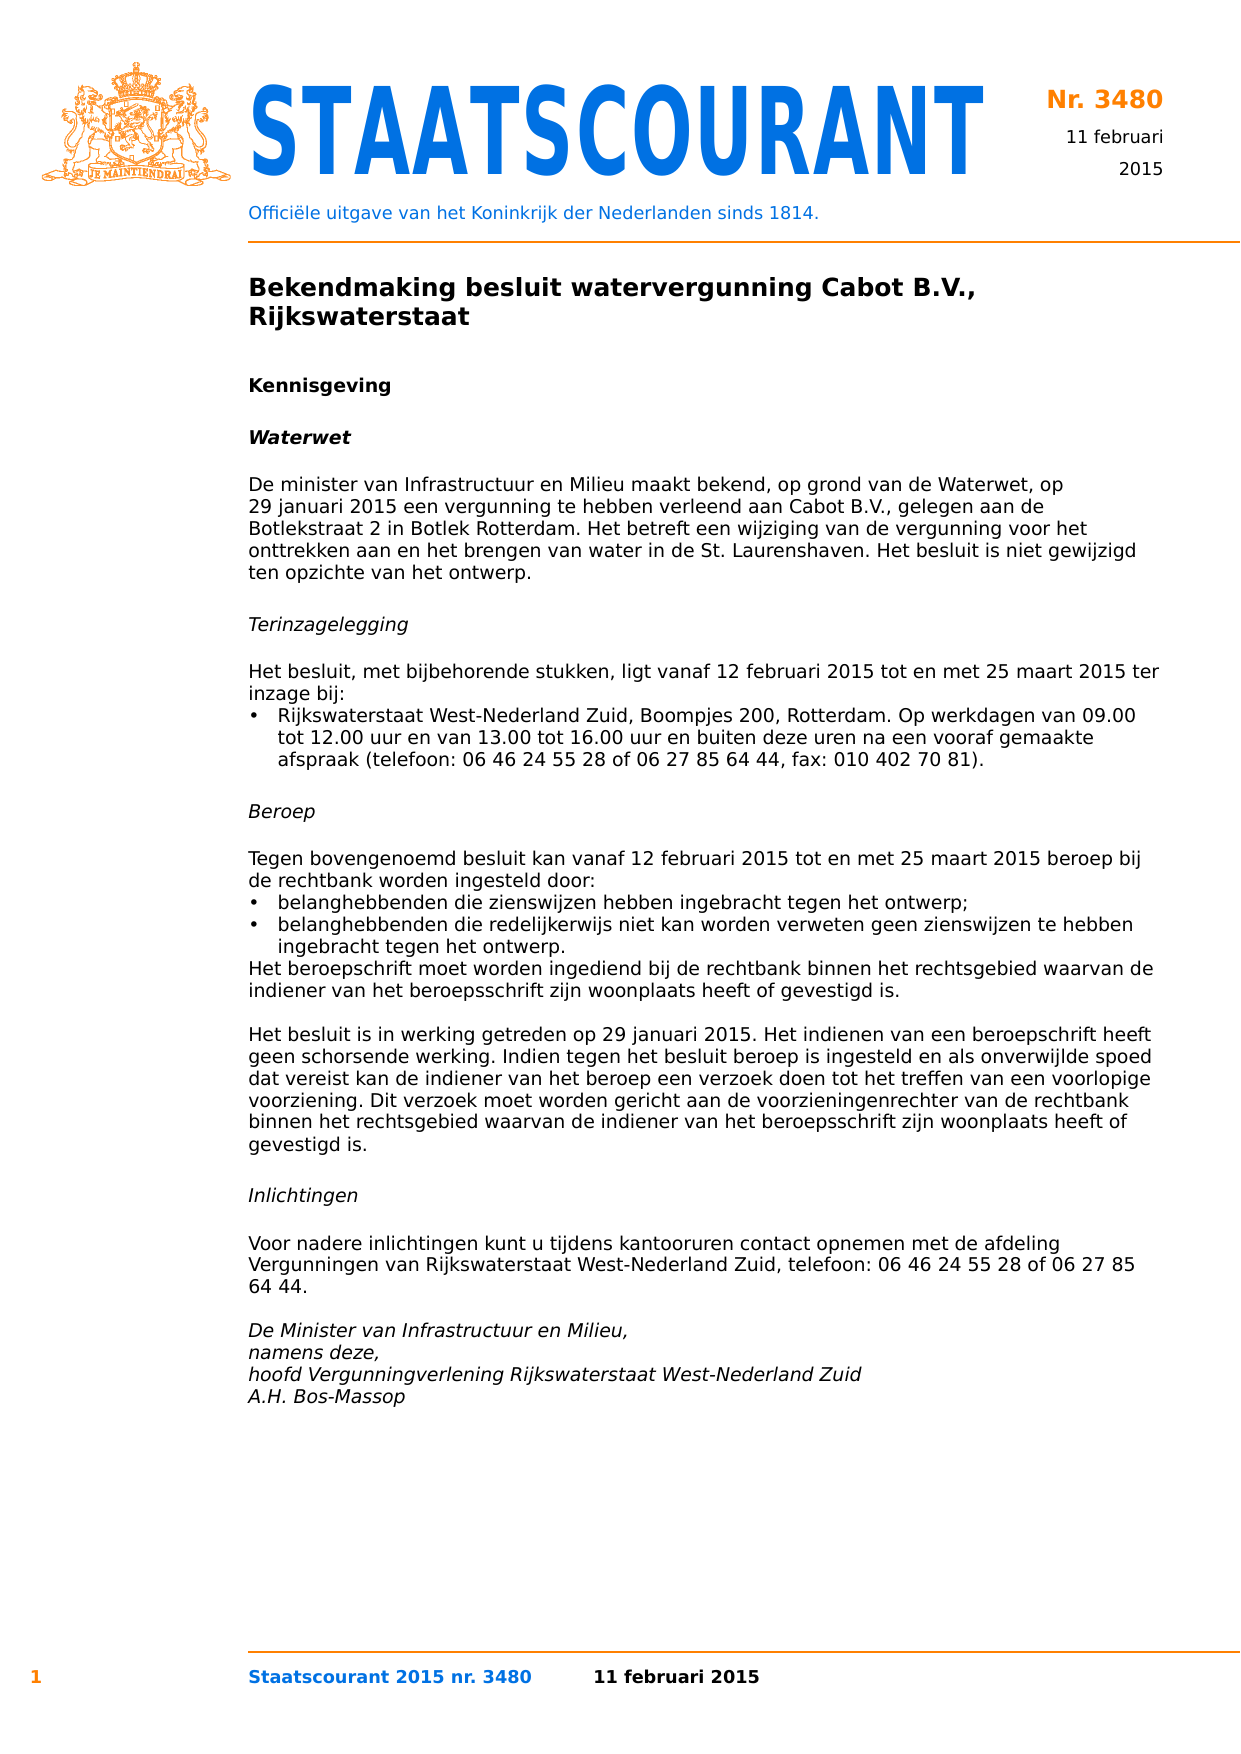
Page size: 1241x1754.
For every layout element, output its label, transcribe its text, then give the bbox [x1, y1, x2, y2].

text Voor nadere inlichtingen kunt u tijdens kantooruren contact opnemen met de afdeling Vergunningen van Rijkswaterstaat West-Nederland Zuid, telefoon: 06 46 24 55 28 of 06 27 85 64 44. [248, 1232, 1163, 1298]
subtitle Kennisgeving [248, 375, 1163, 397]
table_header Nr. 3480 [998, 62, 1240, 121]
text Het besluit, met bijbehorende stukken, ligt vanaf 12 februari 2015 tot en met 25 maart 2015 ter inzage bij: [248, 661, 1163, 705]
text De minister van Infrastructuur en Milieu maakt bekend, op grond van de Waterwet, op 29 januari 2015 een vergunning te hebben verleend aan Cabot B.V., gelegen aan de Botlekstraat 2 in Botlek Rotterdam. Het betreft een wijziging van de vergunning voor het onttrekken aan en het brengen van water in de St. Laurenshaven. Het besluit is niet gewijzigd ten opzichte van het ontwerp. [248, 474, 1163, 584]
table_cell 2015 [998, 153, 1240, 203]
text • belanghebbenden die redelijkerwijs niet kan worden verweten geen zienswijzen te hebben ingebracht tegen het ontwerp. [248, 914, 1163, 958]
text Het besluit is in werking getreden op 29 januari 2015. Het indienen van een beroepschrift heeft geen schorsende werking. Indien tegen het besluit beroep is ingesteld en als onverwijlde spoed dat vereist kan de indiener van het beroep een verzoek doen tot het treffen van een voorlopige voorziening. Dit verzoek moet worden gericht aan de voorzieningenrechter van de rechtbank binnen het rechtsgebied waarvan de indiener van het beroepsschrift zijn woonplaats heeft of gevestigd is. [248, 1023, 1163, 1155]
subtitle Bekendmaking besluit watervergunning Cabot B.V., Rijkswaterstaat [248, 273, 1163, 331]
subtitle Inlichtingen [248, 1185, 1163, 1207]
text • belanghebbenden die zienswijzen hebben ingebracht tegen het ontwerp; [248, 892, 1163, 914]
text Het beroepschrift moet worden ingediend bij de rechtbank binnen het rechtsgebied waarvan de indiener van het beroepsschrift zijn woonplaats heeft of gevestigd is. [248, 958, 1163, 1002]
table_header [25, 62, 248, 241]
text • Rijkswaterstaat West-Nederland Zuid, Boompjes 200, Rotterdam. Op werkdagen van 09.00 tot 12.00 uur en van 13.00 tot 16.00 uur en buiten deze uren na een vooraf gemaakte afspraak (telefoon: 06 46 24 55 28 of 06 27 85 64 44, fax: 010 402 70 81). [248, 705, 1163, 771]
table_header STAATSCOURANT [248, 62, 998, 203]
subtitle Terinzagelegging [248, 614, 1163, 636]
subtitle Waterwet [248, 427, 1163, 449]
picture [41, 62, 231, 186]
text De Minister van Infrastructuur en Milieu, namens deze, hoofd Vergunningverlening Rijkswaterstaat West-Nederland Zuid A.H. Bos-Massop [248, 1320, 1163, 1408]
text Tegen bovengenoemd besluit kan vanaf 12 februari 2015 tot en met 25 maart 2015 beroep bij de rechtbank worden ingesteld door: [248, 848, 1163, 892]
subtitle Beroep [248, 801, 1163, 823]
table_cell Officiële uitgave van het Koninkrijk der Nederlanden sinds 1814. [248, 203, 1240, 241]
table_cell 11 februari [998, 121, 1240, 153]
